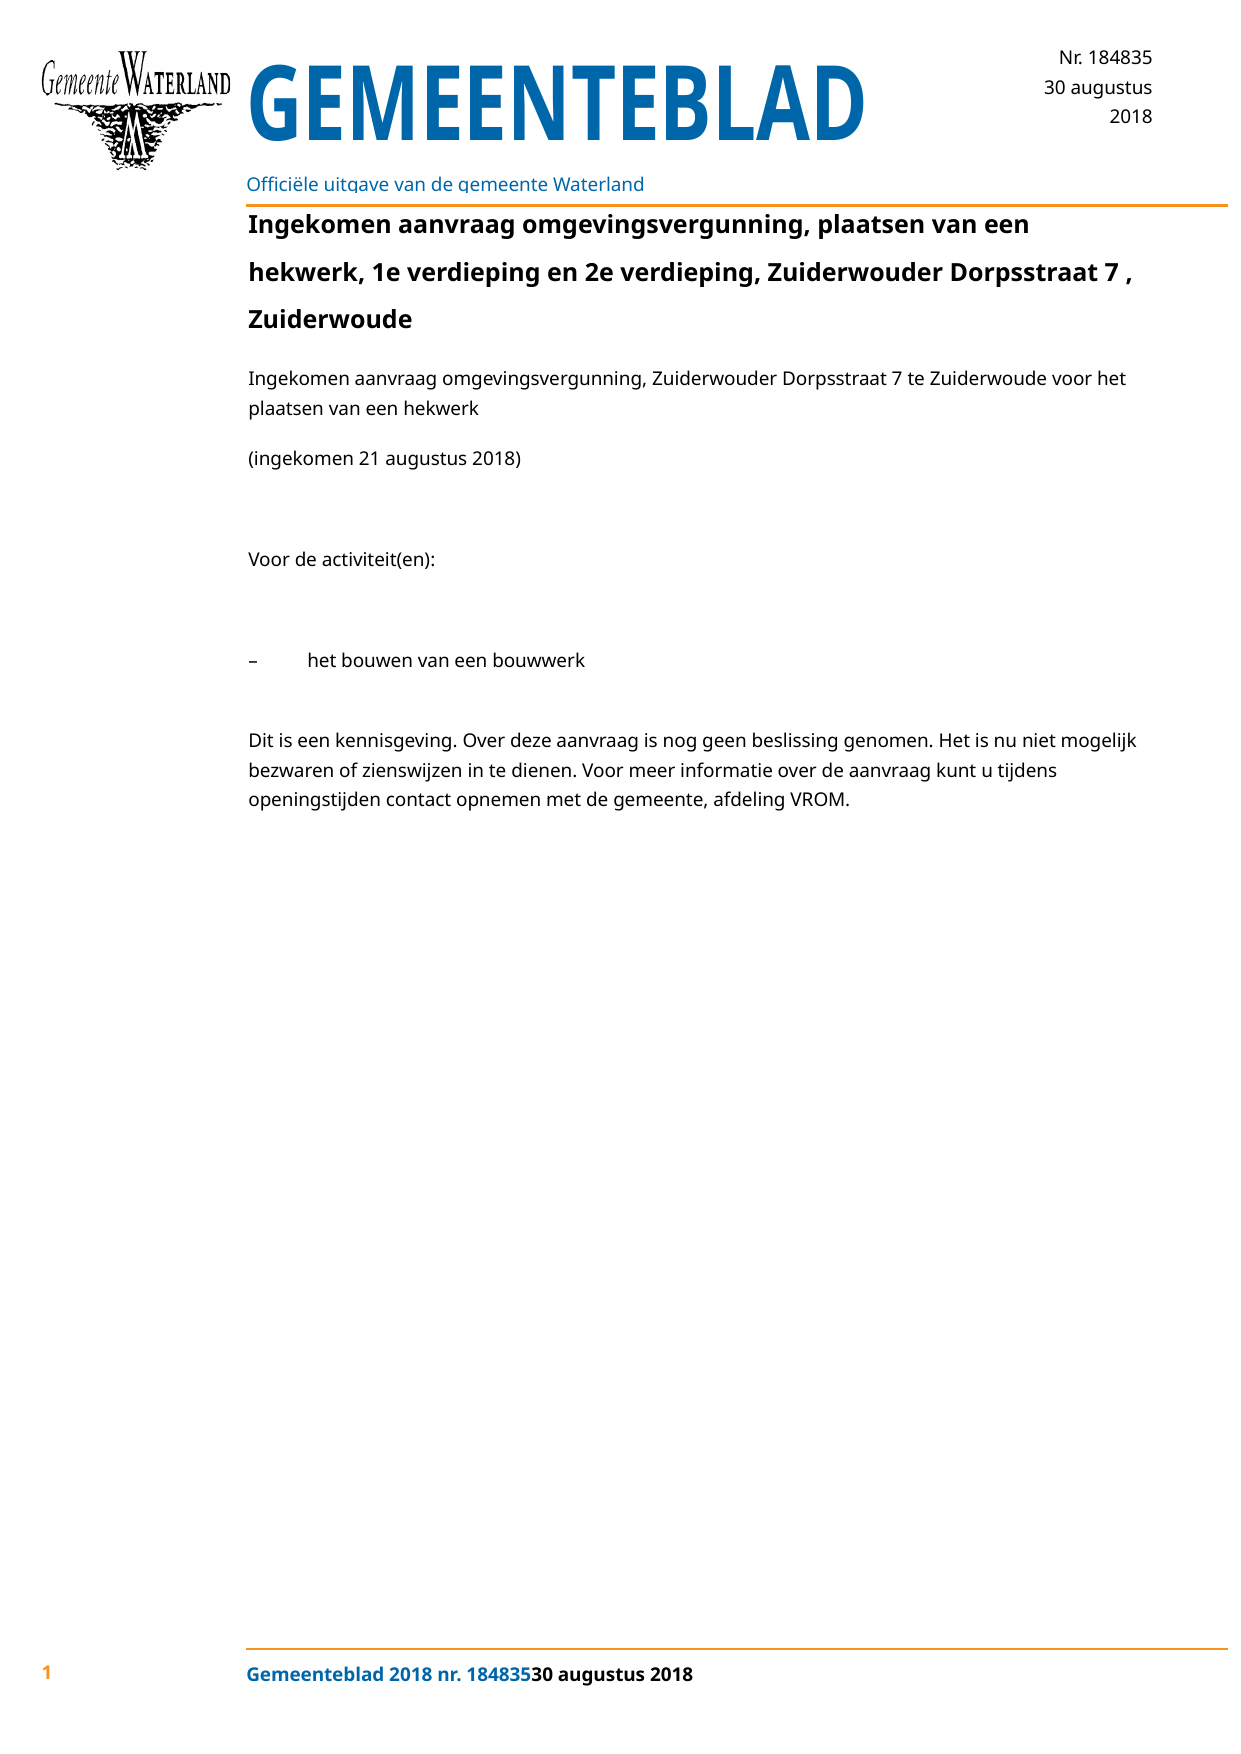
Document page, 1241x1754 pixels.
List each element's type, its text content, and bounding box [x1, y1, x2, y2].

list het bouwen van een bouwwerk [248, 647, 1152, 673]
text Ingekomen aanvraag omgevingsvergunning, plaatsen van een hekwerk, 1e verdieping en 2e verdieping, Zuiderwouder Dorpsstraat 7 , Zuiderwoude [248, 207, 1152, 336]
text (ingekomen 21 augustus 2018) [248, 446, 1152, 471]
text Dit is een kennisgeving. Over deze aanvraag is nog geen beslissing genomen. Het is nu niet mogelijk bezwaren of zienswijzen in te dienen. Voor meer informatie over de aanvraag kunt u tijdens openingstijden contact opnemen met de gemeente, afdeling VROM. [248, 727, 1152, 812]
text Ingekomen aanvraag omgevingsvergunning, Zuiderwouder Dorpsstraat 7 te Zuiderwoude voor het plaatsen van een hekwerk [248, 366, 1152, 421]
picture [41, 47, 231, 172]
text Voor de activiteit(en): [248, 546, 1152, 572]
